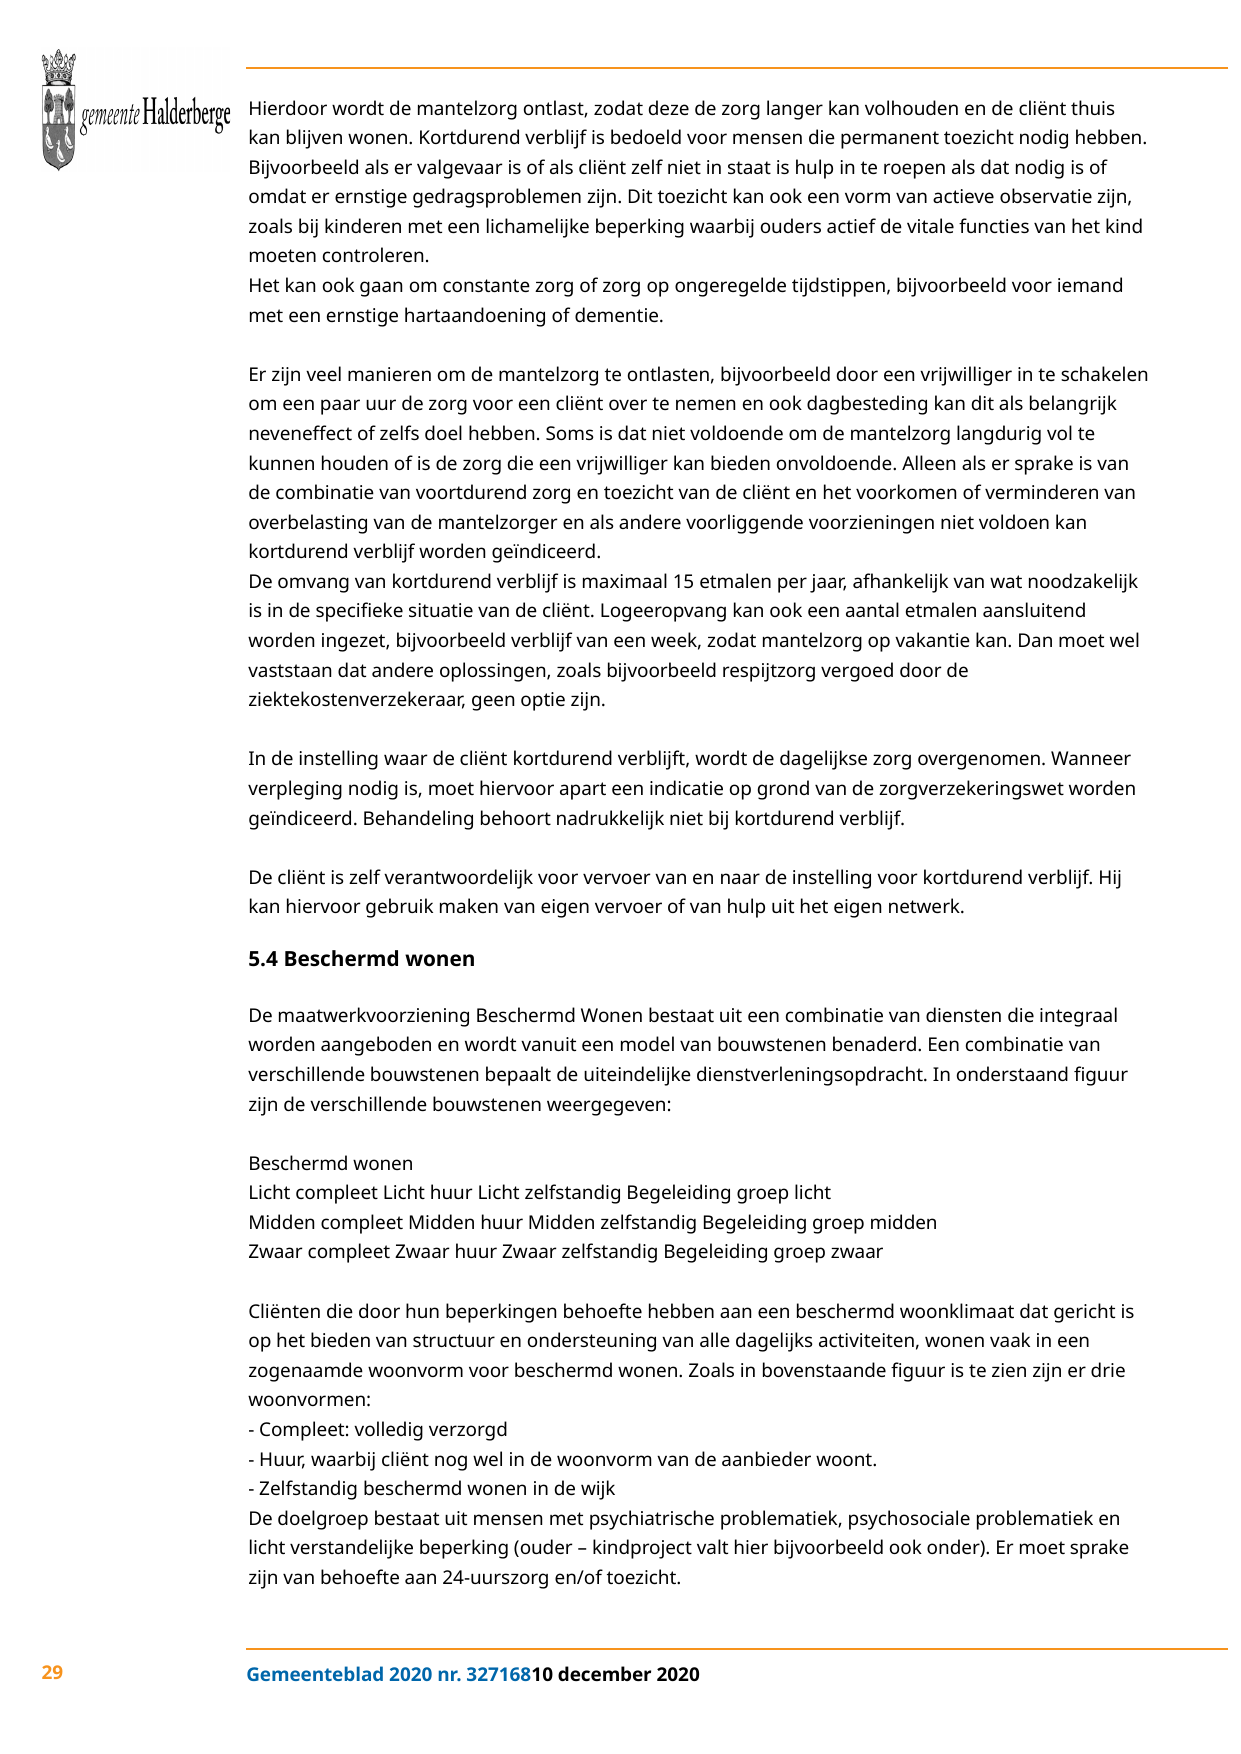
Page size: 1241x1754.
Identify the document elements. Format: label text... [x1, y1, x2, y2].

text Cliënten die door hun beperkingen behoefte hebben aan een beschermd woonklimaat dat gericht is op het bieden van structuur en ondersteuning van alle dagelijks activiteiten, wonen vaak in een zogenaamde woonvorm voor beschermd wonen. Zoals in bovenstaande figuur is te zien zijn er drie woonvormen: [248, 1298, 1152, 1412]
text Licht compleet Licht huur Licht zelfstandig Begeleiding groep licht [248, 1179, 1152, 1205]
text Zwaar compleet Zwaar huur Zwaar zelfstandig Begeleiding groep zwaar [248, 1239, 1152, 1264]
text Midden compleet Midden huur Midden zelfstandig Begeleiding groep midden [248, 1209, 1152, 1235]
text De maatwerkvoorziening Beschermd Wonen bestaat uit een combinatie van diensten die integraal worden aangeboden en wordt vanuit een model van bouwstenen benaderd. Een combinatie van verschillende bouwstenen bepaalt de uiteindelijke dienstverleningsopdracht. In onderstaand figuur zijn de verschillende bouwstenen weergegeven: [248, 1002, 1152, 1116]
text De doelgroep bestaat uit mensen met psychiatrische problematiek, psychosociale problematiek en licht verstandelijke beperking (ouder – kindproject valt hier bijvoorbeeld ook onder). Er moet sprake zijn van behoefte aan 24-uurszorg en/of toezicht. [248, 1505, 1152, 1590]
text Hierdoor wordt de mantelzorg ontlast, zodat deze de zorg langer kan volhouden en de cliënt thuis kan blijven wonen. Kortdurend verblijf is bedoeld voor mensen die permanent toezicht nodig hebben. Bijvoorbeeld als er valgevaar is of als cliënt zelf niet in staat is hulp in te roepen als dat nodig is of omdat er ernstige gedragsproblemen zijn. Dit toezicht kan ook een vorm van actieve observatie zijn, zoals bij kinderen met een lichamelijke beperking waarbij ouders actief de vitale functies van het kind moeten controleren. [248, 95, 1152, 268]
text Beschermd wonen [248, 1150, 1152, 1176]
text - Zelfstandig beschermd wonen in de wijk [248, 1475, 1152, 1501]
text - Huur, waarbij cliënt nog wel in de woonvorm van de aanbieder woont. [248, 1446, 1152, 1471]
picture [41, 47, 231, 172]
text De omvang van kortdurend verblijf is maximaal 15 etmalen per jaar, afhankelijk van wat noodzakelijk is in de specifieke situatie van de cliënt. Logeeropvang kan ook een aantal etmalen aansluitend worden ingezet, bijvoorbeeld verblijf van een week, zodat mantelzorg op vakantie kan. Dan moet wel vaststaan dat andere oplossingen, zoals bijvoorbeeld respijtzorg vergoed door de ziektekostenverzekeraar, geen optie zijn. [248, 568, 1152, 712]
text De cliënt is zelf verantwoordelijk voor vervoer van en naar de instelling voor kortdurend verblijf. Hij kan hiervoor gebruik maken van eigen vervoer of van hulp uit het eigen netwerk. [248, 864, 1152, 919]
text - Compleet: volledig verzorgd [248, 1416, 1152, 1442]
text Het kan ook gaan om constante zorg of zorg op ongeregelde tijdstippen, bijvoorbeeld voor iemand met een ernstige hartaandoening of dementie. [248, 272, 1152, 328]
text 5.4 Beschermd wonen [248, 944, 1152, 972]
text Er zijn veel manieren om de mantelzorg te ontlasten, bijvoorbeeld door een vrijwilliger in te schakelen om een paar uur de zorg voor een cliënt over te nemen en ook dagbesteding kan dit als belangrijk neveneffect of zelfs doel hebben. Soms is dat niet voldoende om de mantelzorg langdurig vol te kunnen houden of is de zorg die een vrijwilliger kan bieden onvoldoende. Alleen als er sprake is van de combinatie van voortdurend zorg en toezicht van de cliënt en het voorkomen of verminderen van overbelasting van de mantelzorger en als andere voorliggende voorzieningen niet voldoen kan kortdurend verblijf worden geïndiceerd. [248, 361, 1152, 564]
text In de instelling waar de cliënt kortdurend verblijft, wordt de dagelijkse zorg overgenomen. Wanneer verpleging nodig is, moet hiervoor apart een indicatie op grond van de zorgverzekeringswet worden geïndiceerd. Behandeling behoort nadrukkelijk niet bij kortdurend verblijf. [248, 746, 1152, 831]
